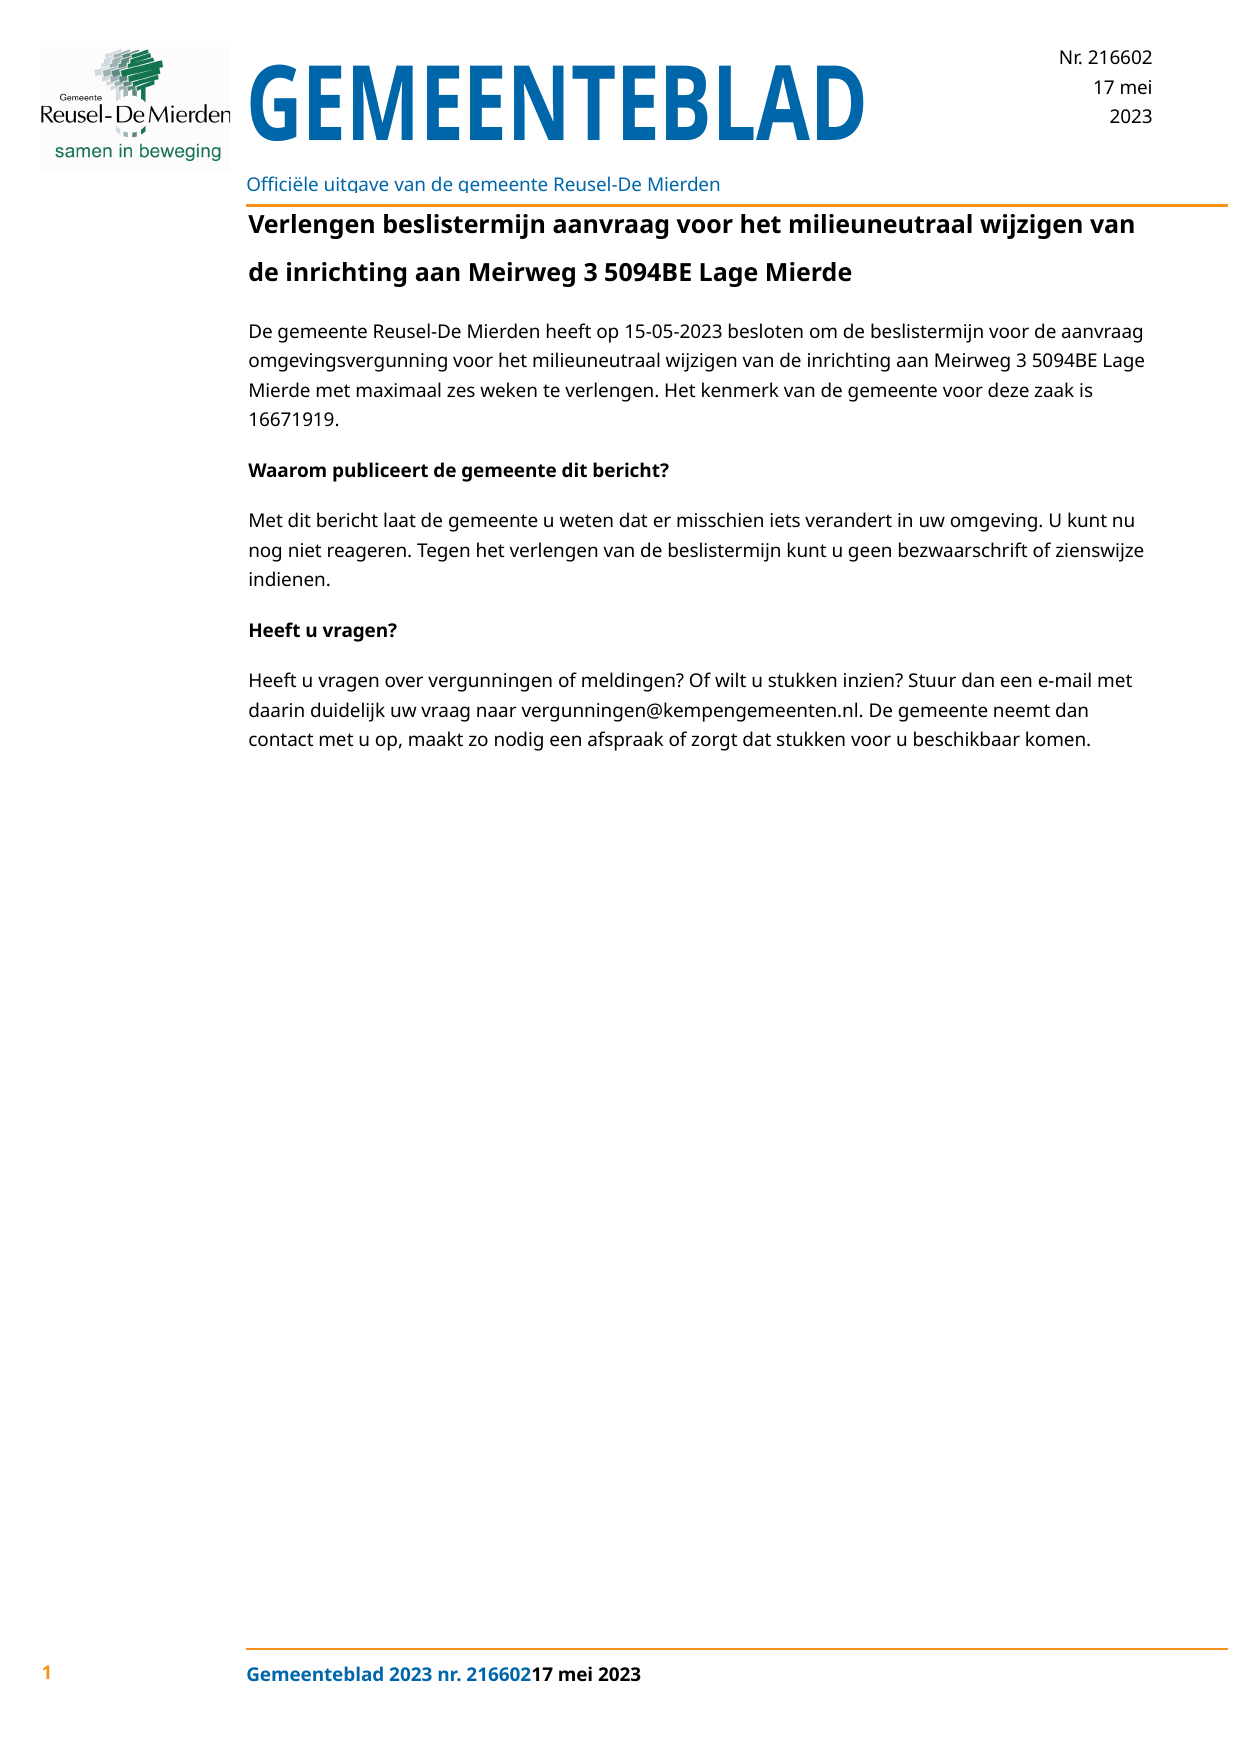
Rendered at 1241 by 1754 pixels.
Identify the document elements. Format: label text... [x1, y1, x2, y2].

text Waarom publiceert de gemeente dit bericht? [248, 457, 1152, 483]
text De gemeente Reusel-De Mierden heeft op 15-05-2023 besloten om de beslistermijn voor de aanvraag omgevingsvergunning voor het milieuneutraal wijzigen van de inrichting aan Meirweg 3 5094BE Lage Mierde met maximaal zes weken te verlengen. Het kenmerk van de gemeente voor deze zaak is 16671919. [248, 318, 1152, 432]
text Heeft u vragen? [248, 617, 1152, 643]
picture [41, 47, 231, 172]
text Met dit bericht laat de gemeente u weten dat er misschien iets verandert in uw omgeving. U kunt nu nog niet reageren. Tegen het verlengen van de beslistermijn kunt u geen bezwaarschrift of zienswijze indienen. [248, 507, 1152, 592]
text Verlengen beslistermijn aanvraag voor het milieuneutraal wijzigen van de inrichting aan Meirweg 3 5094BE Lage Mierde [248, 207, 1152, 288]
text Heeft u vragen over vergunningen of meldingen? Of wilt u stukken inzien? Stuur dan een e-mail met daarin duidelijk uw vraag naar vergunningen@kempengemeenten.nl. De gemeente neemt dan contact met u op, maakt zo nodig een afspraak of zorgt dat stukken voor u beschikbaar komen. [248, 667, 1152, 752]
